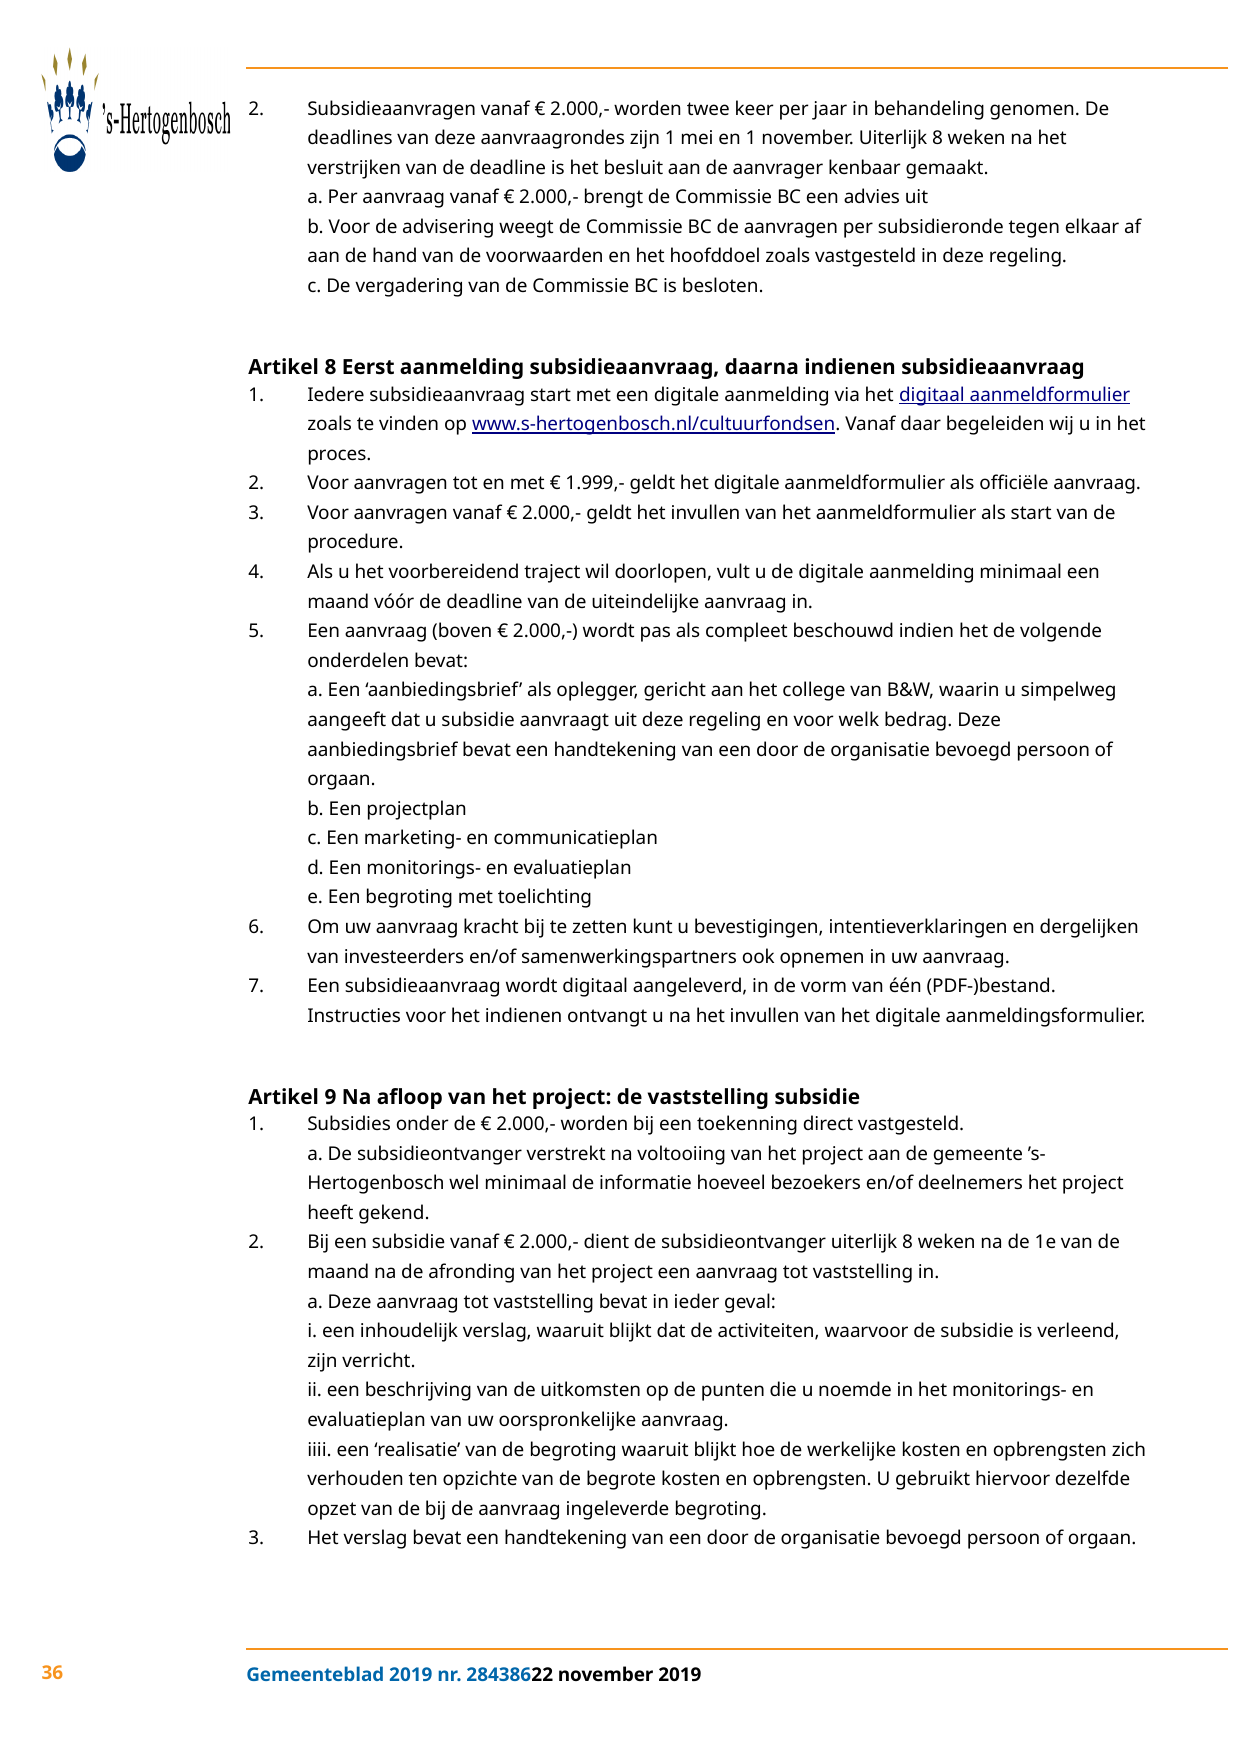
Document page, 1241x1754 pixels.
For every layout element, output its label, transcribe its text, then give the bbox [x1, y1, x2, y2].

list a. Per aanvraag vanaf € 2.000,- brengt de Commissie BC een advies uit [248, 183, 1152, 209]
list Om uw aanvraag kracht bij te zetten kunt u bevestigingen, intentieverklaringen en dergelijken van investeerders en/of samenwerkingspartners ook opnemen in uw aanvraag. [248, 913, 1152, 968]
list Bij een subsidie vanaf € 2.000,- dient de subsidieontvanger uiterlijk 8 weken na de 1e van de maand na de afronding van het project een aanvraag tot vaststelling in. [248, 1229, 1152, 1284]
list e. Een begroting met toelichting [248, 884, 1152, 909]
list Het verslag bevat een handtekening van een door de organisatie bevoegd persoon of orgaan. [248, 1524, 1152, 1550]
list Subsidies onder de € 2.000,- worden bij een toekenning direct vastgesteld. [248, 1110, 1152, 1136]
list Een subsidieaanvraag wordt digitaal aangeleverd, in de vorm van één (PDF-)bestand. Instructies voor het indienen ontvangt u na het invullen van het digitale aanmeldingsformulier. [248, 972, 1152, 1028]
list ii. een beschrijving van de uitkomsten op de punten die u noemde in het monitorings- en evaluatieplan van uw oorspronkelijke aanvraag. [248, 1377, 1152, 1432]
list Iedere subsidieaanvraag start met een digitale aanmelding via het digitaal aanmeldformulier zoals te vinden op www.s-hertogenbosch.nl/cultuurfondsen. Vanaf daar begeleiden wij u in het proces. [248, 381, 1152, 466]
text Artikel 8 Eerst aanmelding subsidieaanvraag, daarna indienen subsidieaanvraag [248, 352, 1152, 381]
list a. Een ‘aanbiedingsbrief’ als oplegger, gericht aan het college van B&W, waarin u simpelweg aangeeft dat u subsidie aanvraagt uit deze regeling en voor welk bedrag. Deze aanbiedingsbrief bevat een handtekening van een door de organisatie bevoegd persoon of orgaan. [248, 677, 1152, 791]
list iiii. een ‘realisatie’ van de begroting waaruit blijkt hoe de werkelijke kosten en opbrengsten zich verhouden ten opzichte van de begrote kosten en opbrengsten. U gebruikt hiervoor dezelfde opzet van de bij de aanvraag ingeleverde begroting. [248, 1436, 1152, 1521]
list a. De subsidieontvanger verstrekt na voltooiing van het project aan de gemeente ’s-Hertogenbosch wel minimaal de informatie hoeveel bezoekers en/of deelnemers het project heeft gekend. [248, 1140, 1152, 1225]
list Subsidieaanvragen vanaf € 2.000,- worden twee keer per jaar in behandeling genomen. De deadlines van deze aanvraagrondes zijn 1 mei en 1 november. Uiterlijk 8 weken na het verstrijken van de deadline is het besluit aan de aanvrager kenbaar gemaakt. [248, 95, 1152, 180]
list Voor aanvragen tot en met € 1.999,- geldt het digitale aanmeldformulier als officiële aanvraag. [248, 469, 1152, 495]
list c. Een marketing- en communicatieplan [248, 824, 1152, 850]
list Voor aanvragen vanaf € 2.000,- geldt het invullen van het aanmeldformulier als start van de procedure. [248, 499, 1152, 554]
list Als u het voorbereidend traject wil doorlopen, vult u de digitale aanmelding minimaal een maand vóór de deadline van de uiteindelijke aanvraag in. [248, 558, 1152, 613]
list b. Een projectplan [248, 795, 1152, 821]
picture [41, 47, 231, 172]
list a. Deze aanvraag tot vaststelling bevat in ieder geval: [248, 1288, 1152, 1314]
list d. Een monitorings- en evaluatieplan [248, 854, 1152, 880]
list Een aanvraag (boven € 2.000,-) wordt pas als compleet beschouwd indien het de volgende onderdelen bevat: [248, 617, 1152, 673]
list b. Voor de advisering weegt de Commissie BC de aanvragen per subsidieronde tegen elkaar af aan de hand van de voorwaarden en het hoofddoel zoals vastgesteld in deze regeling. [248, 213, 1152, 268]
list c. De vergadering van de Commissie BC is besloten. [248, 272, 1152, 298]
list i. een inhoudelijk verslag, waaruit blijkt dat de activiteiten, waarvoor de subsidie is verleend, zijn verricht. [248, 1317, 1152, 1373]
text Artikel 9 Na afloop van het project: de vaststelling subsidie [248, 1082, 1152, 1110]
